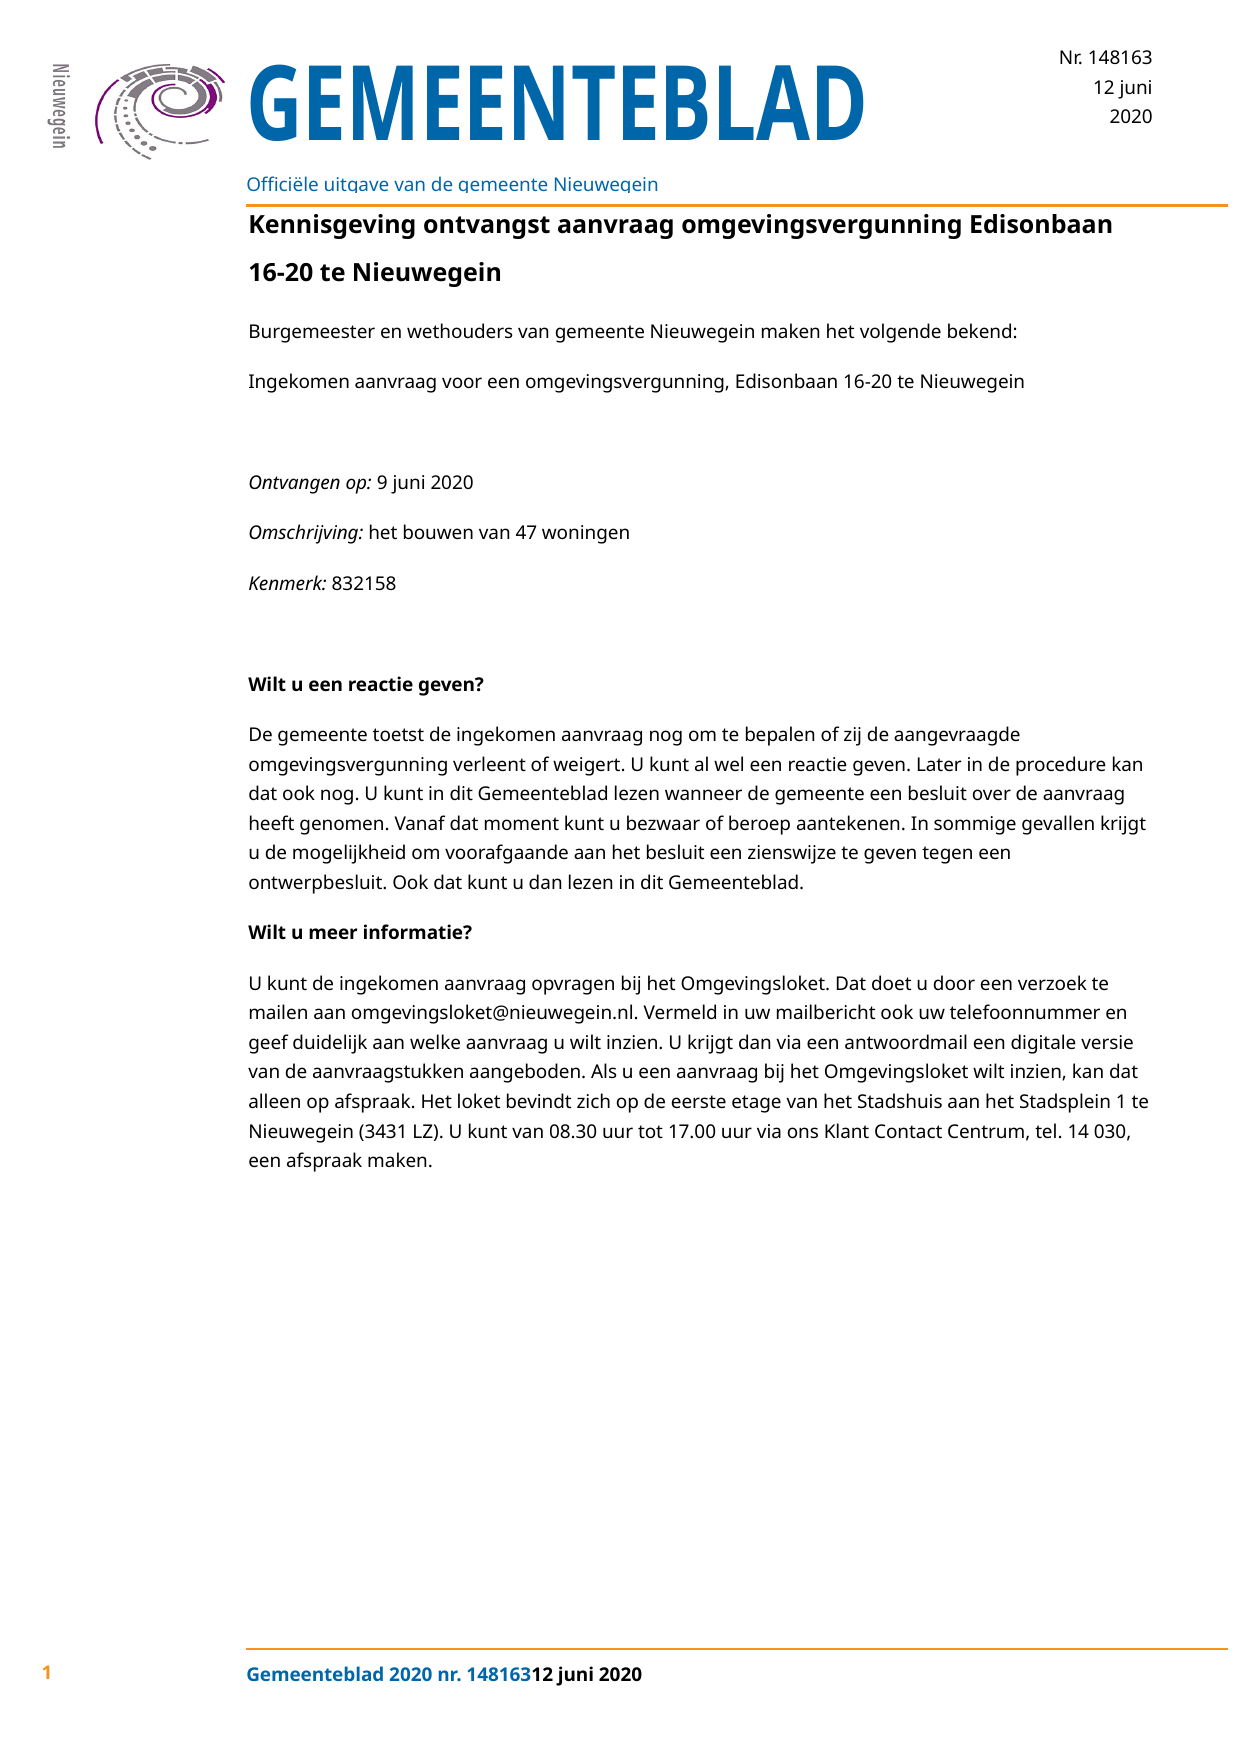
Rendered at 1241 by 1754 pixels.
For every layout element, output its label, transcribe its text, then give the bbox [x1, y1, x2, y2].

text Kennisgeving ontvangst aanvraag omgevingsvergunning Edisonbaan 16-20 te Nieuwegein [248, 207, 1152, 288]
text Wilt u meer informatie? [248, 919, 1152, 945]
text Ingekomen aanvraag voor een omgevingsvergunning, Edisonbaan 16-20 te Nieuwegein [248, 368, 1152, 394]
text Burgemeester en wethouders van gemeente Nieuwegein maken het volgende bekend: [248, 318, 1152, 344]
text Ontvangen op: 9 juni 2020 [248, 469, 1152, 495]
text U kunt de ingekomen aanvraag opvragen bij het Omgevingsloket. Dat doet u door een verzoek te mailen aan omgevingsloket@nieuwegein.nl. Vermeld in uw mailbericht ook uw telefoonnummer en geef duidelijk aan welke aanvraag u wilt inzien. U krijgt dan via een antwoordmail een digitale versie van de aanvraagstukken aangeboden. Als u een aanvraag bij het Omgevingsloket wilt inzien, kan dat alleen op afspraak. Het loket bevindt zich op de eerste etage van het Stadshuis aan het Stadsplein 1 te Nieuwegein (3431 LZ). U kunt van 08.30 uur tot 17.00 uur via ons Klant Contact Centrum, tel. 14 030, een afspraak maken. [248, 970, 1152, 1173]
picture [41, 47, 231, 172]
text Omschrijving: het bouwen van 47 woningen [248, 519, 1152, 545]
text De gemeente toetst de ingekomen aanvraag nog om te bepalen of zij de aangevraagde omgevingsvergunning verleent of weigert. U kunt al wel een reactie geven. Later in de procedure kan dat ook nog. U kunt in dit Gemeenteblad lezen wanneer de gemeente een besluit over de aanvraag heeft genomen. Vanaf dat moment kunt u bezwaar of beroep aantekenen. In sommige gevallen krijgt u de mogelijkheid om voorafgaande aan het besluit een zienswijze te geven tegen een ontwerpbesluit. Ook dat kunt u dan lezen in dit Gemeenteblad. [248, 721, 1152, 895]
text Kenmerk: 832158 [248, 570, 1152, 596]
text Wilt u een reactie geven? [248, 671, 1152, 697]
